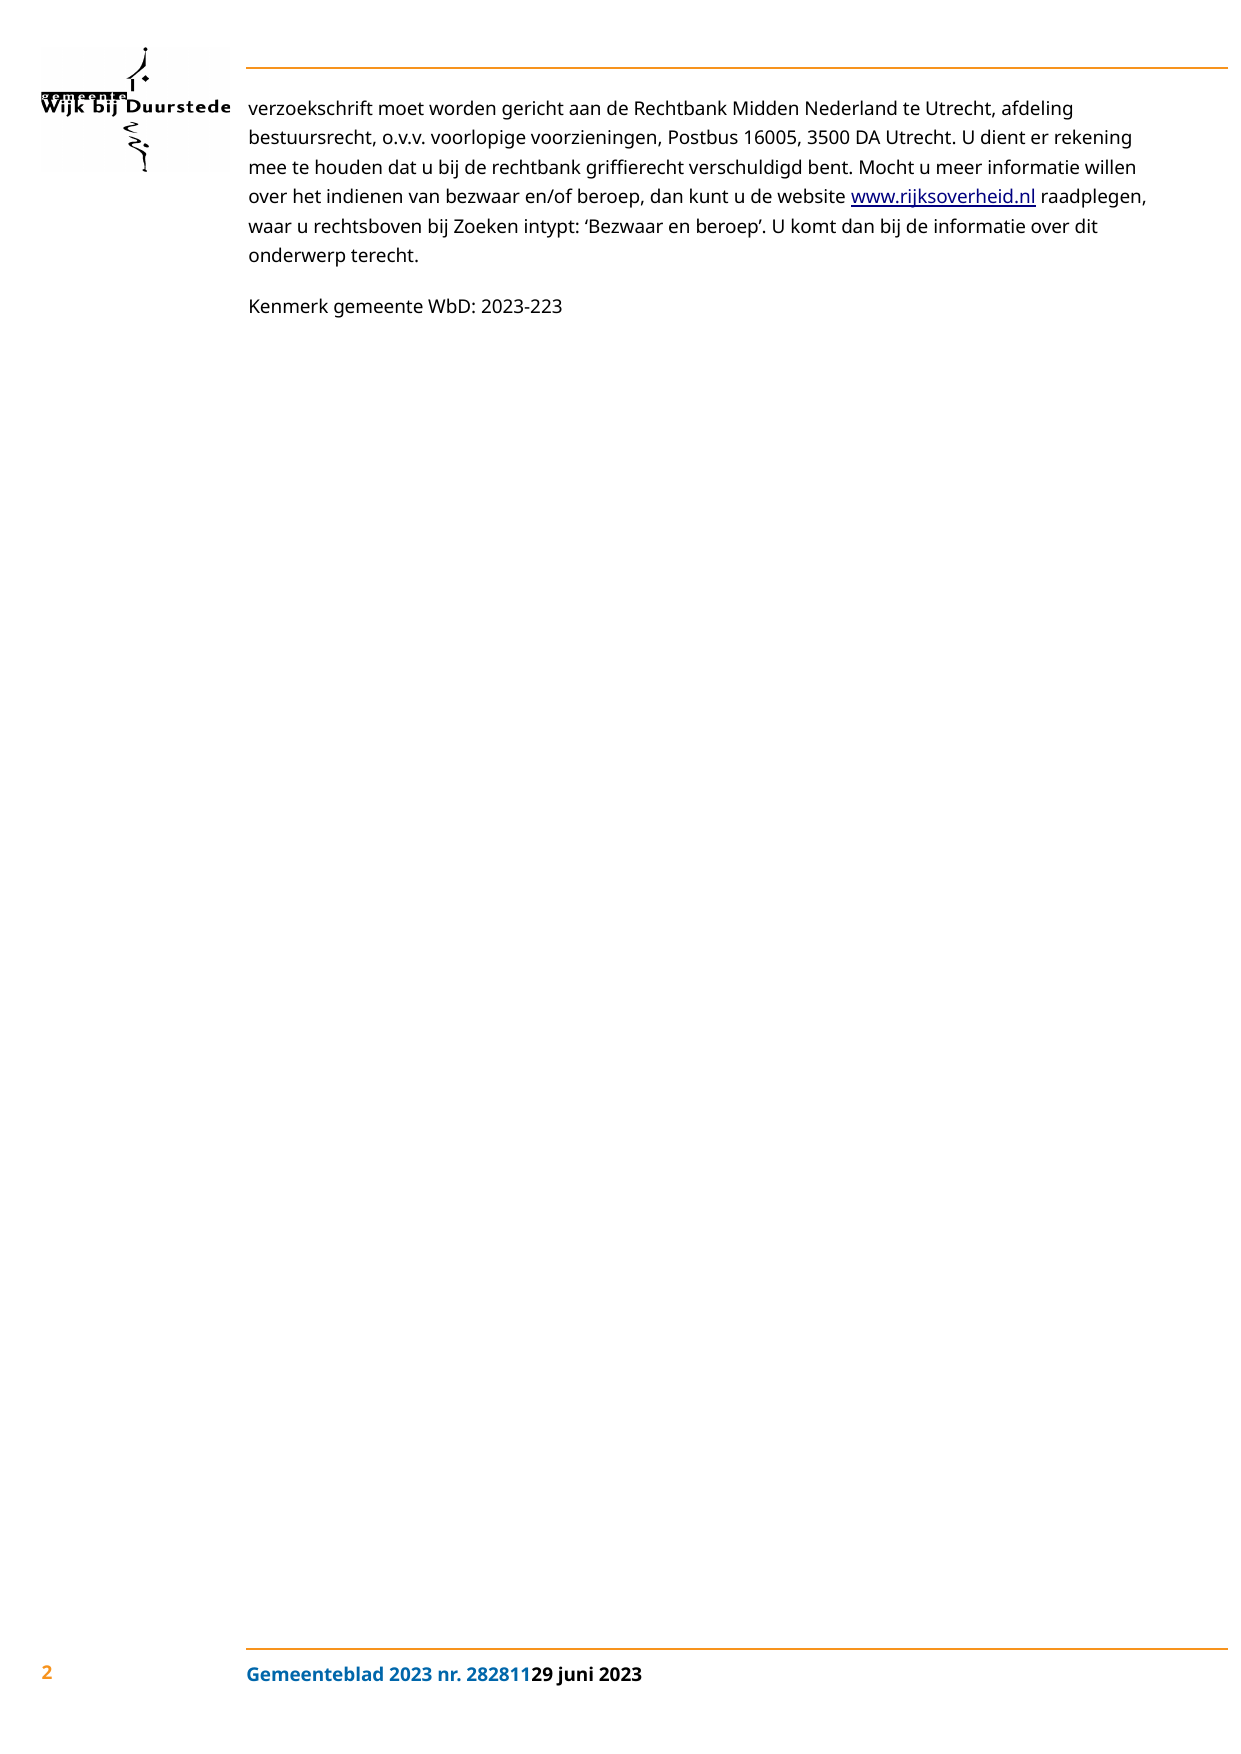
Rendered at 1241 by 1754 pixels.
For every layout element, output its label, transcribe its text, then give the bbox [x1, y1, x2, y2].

picture [41, 47, 231, 172]
text Kenmerk gemeente WbD: 2023-223 [248, 293, 1152, 319]
text verzoekschrift moet worden gericht aan de Rechtbank Midden Nederland te Utrecht, afdeling bestuursrecht, o.v.v. voorlopige voorzieningen, Postbus 16005, 3500 DA Utrecht. U dient er rekening mee te houden dat u bij de rechtbank griffierecht verschuldigd bent. Mocht u meer informatie willen over het indienen van bezwaar en/of beroep, dan kunt u de website www.rijksoverheid.nl raadplegen, waar u rechtsboven bij Zoeken intypt: ‘Bezwaar en beroep’. U komt dan bij de informatie over dit onderwerp terecht. [248, 95, 1152, 268]
